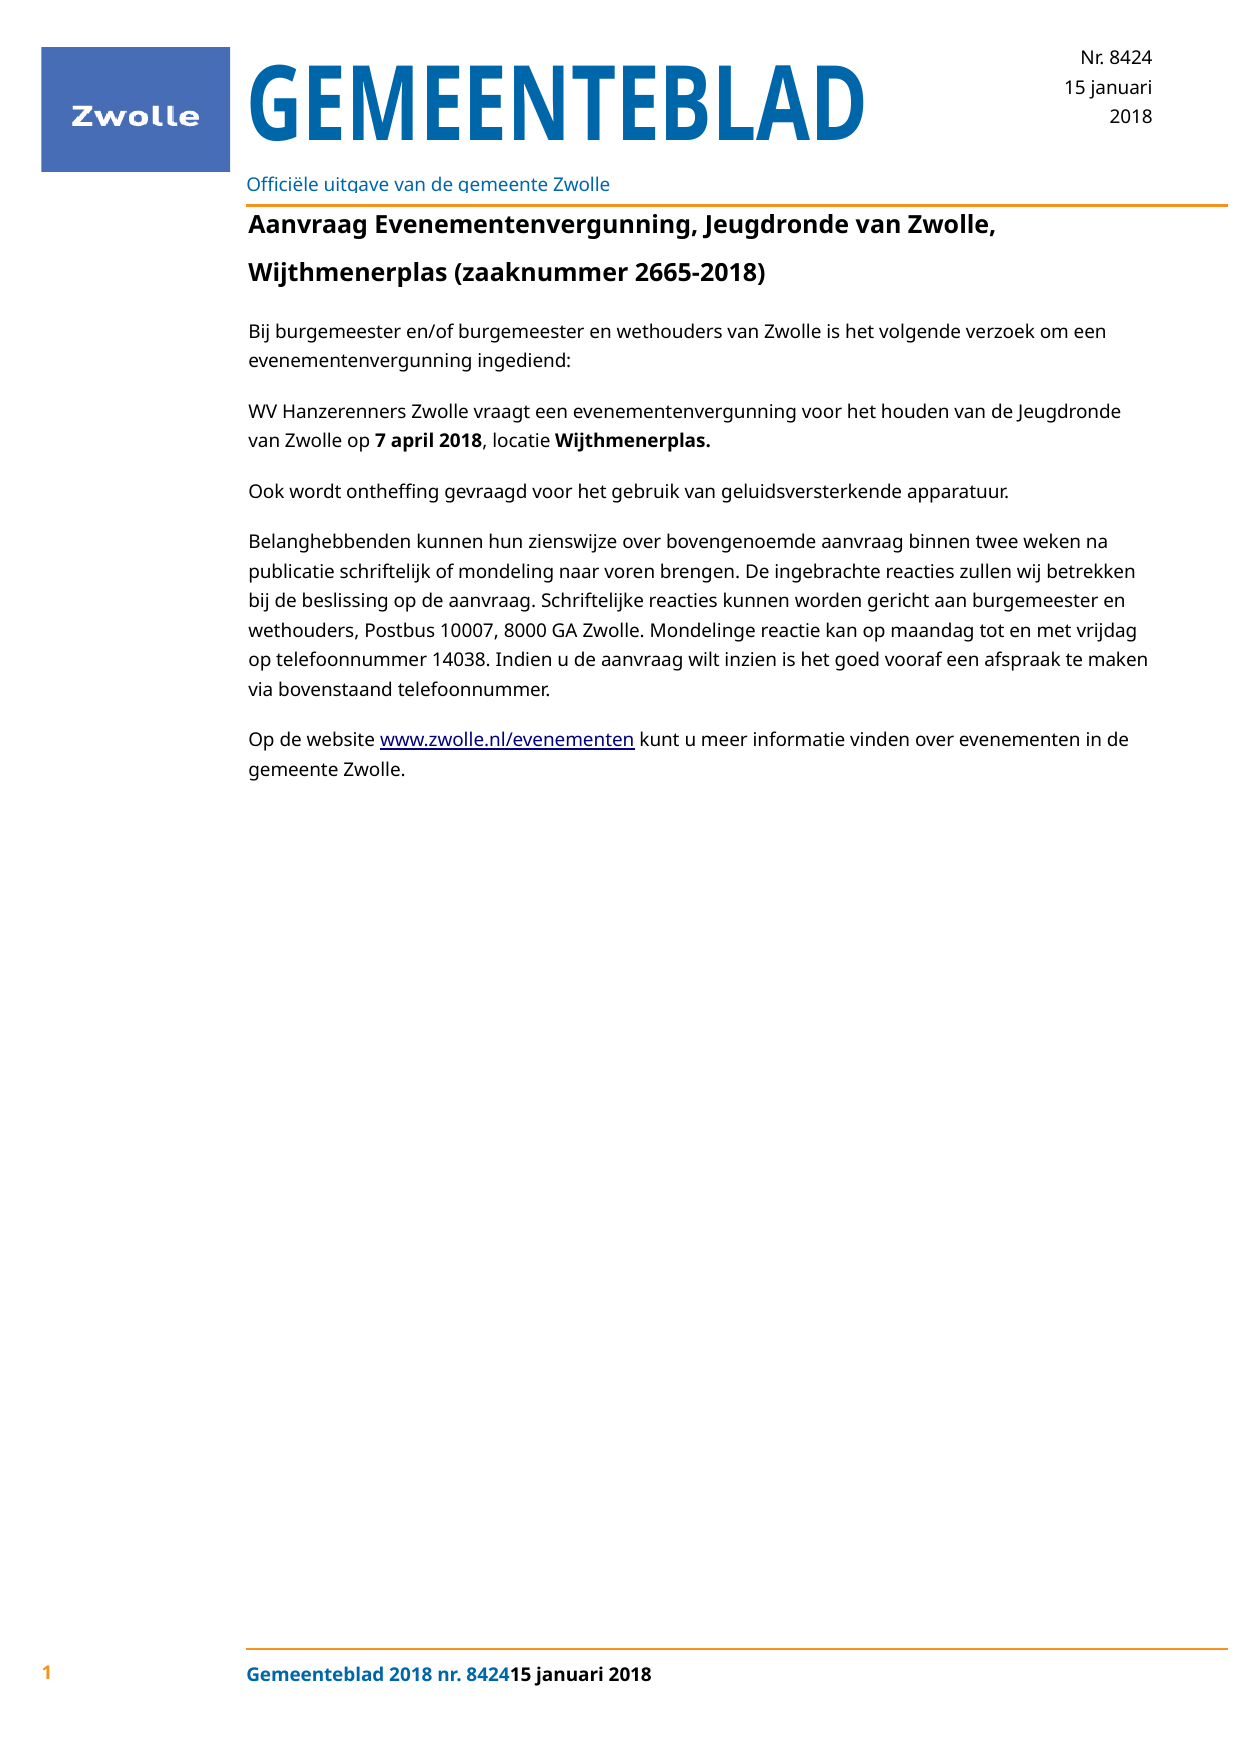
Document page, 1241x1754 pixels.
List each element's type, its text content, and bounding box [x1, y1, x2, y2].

text Ook wordt ontheffing gevraagd voor het gebruik van geluidsversterkende apparatuur. [248, 478, 1152, 504]
text WV Hanzerenners Zwolle vraagt een evenementenvergunning voor het houden van de Jeugdronde van Zwolle op 7 april 2018, locatie Wijthmenerplas. [248, 398, 1152, 453]
text Bij burgemeester en/of burgemeester en wethouders van Zwolle is het volgende verzoek om een evenementenvergunning ingediend: [248, 318, 1152, 373]
picture [41, 47, 231, 172]
text Belanghebbenden kunnen hun zienswijze over bovengenoemde aanvraag binnen twee weken na publicatie schriftelijk of mondeling naar voren brengen. De ingebrachte reacties zullen wij betrekken bij de beslissing op de aanvraag. Schriftelijke reacties kunnen worden gericht aan burgemeester en wethouders, Postbus 10007, 8000 GA Zwolle. Mondelinge reactie kan op maandag tot en met vrijdag op telefoonnummer 14038. Indien u de aanvraag wilt inzien is het goed vooraf een afspraak te maken via bovenstaand telefoonnummer. [248, 528, 1152, 702]
text Op de website www.zwolle.nl/evenementen kunt u meer informatie vinden over evenementen in de gemeente Zwolle. [248, 727, 1152, 782]
text Aanvraag Evenementenvergunning, Jeugdronde van Zwolle, Wijthmenerplas (zaaknummer 2665-2018) [248, 207, 1152, 288]
